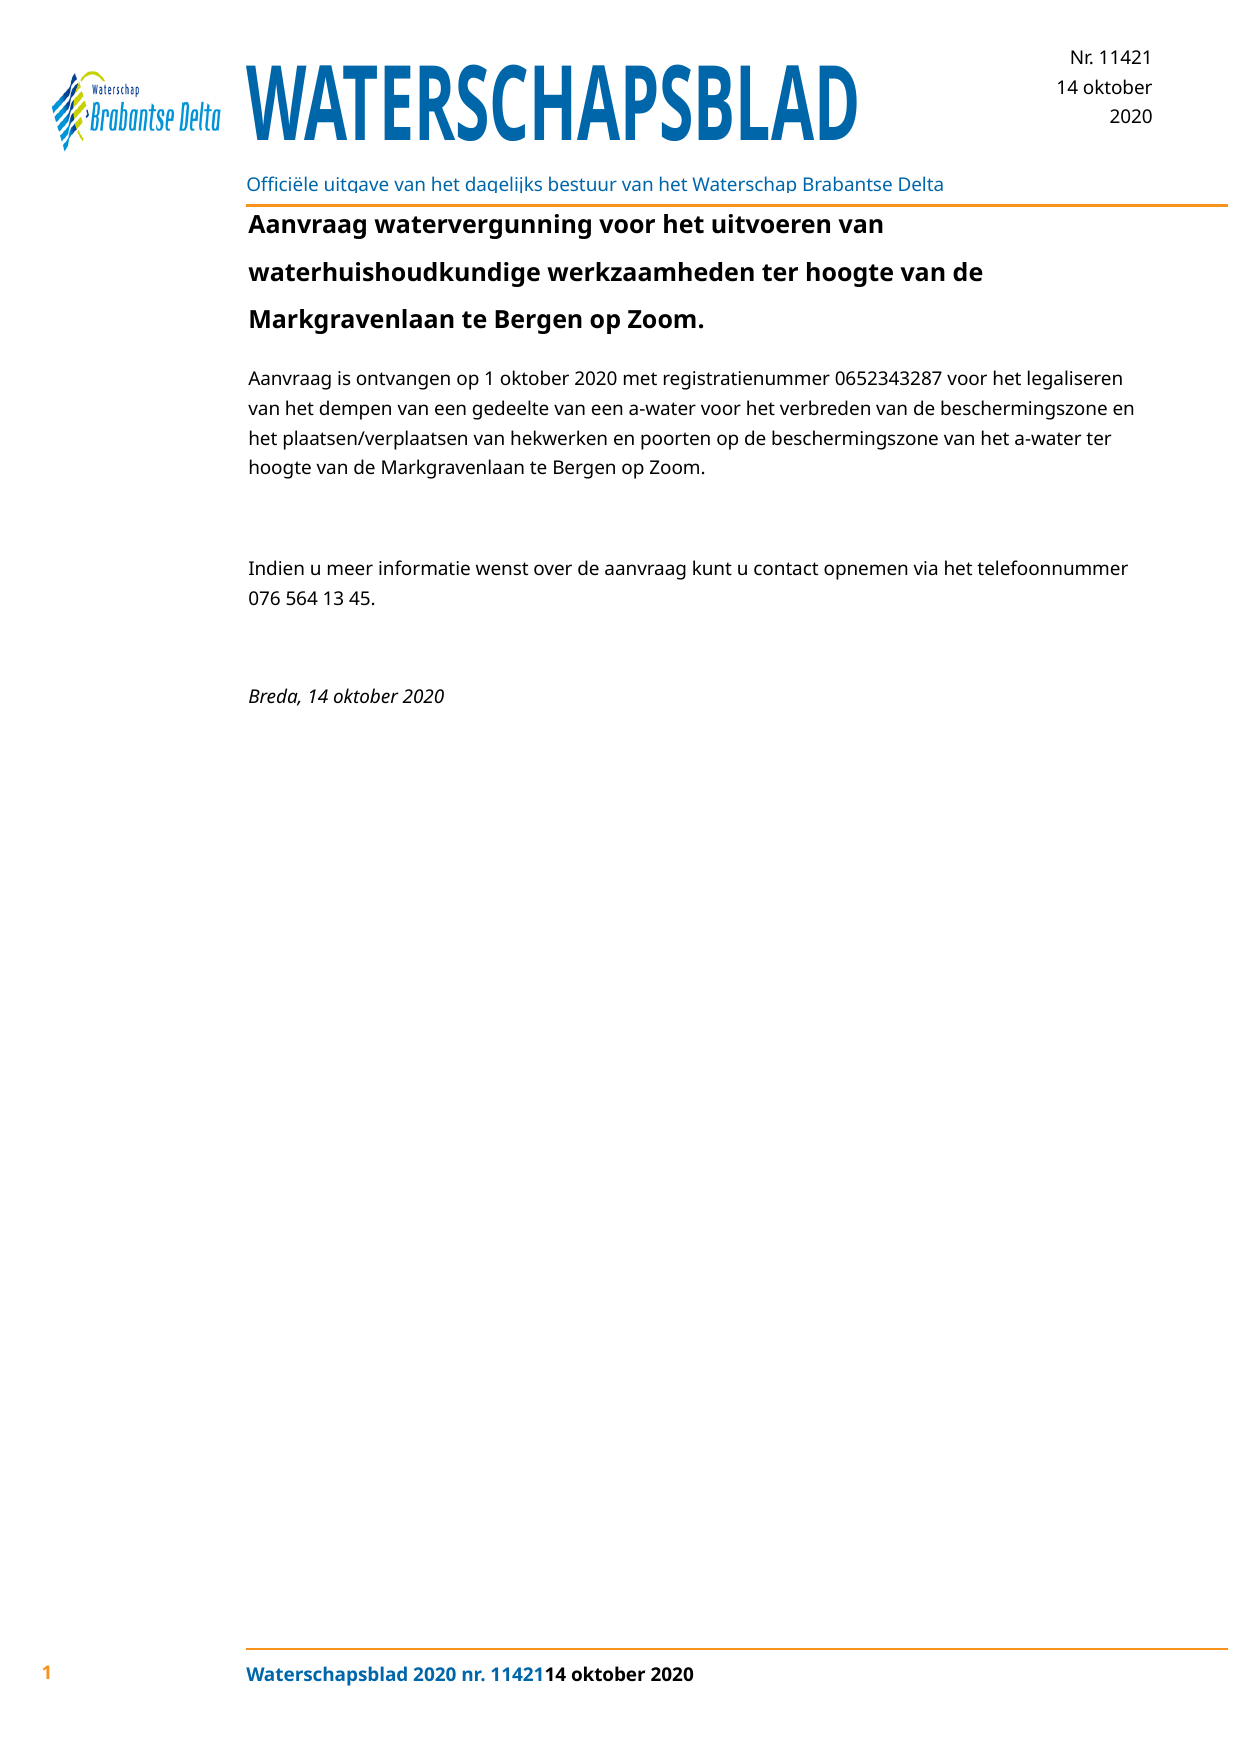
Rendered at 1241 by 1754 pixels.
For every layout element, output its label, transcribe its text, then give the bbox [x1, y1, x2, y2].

text Aanvraag is ontvangen op 1 oktober 2020 met registratienummer 0652343287 voor het legaliseren van het dempen van een gedeelte van een a-water voor het verbreden van de beschermingszone en het plaatsen/verplaatsen van hekwerken en poorten op de beschermingszone van het a-water ter hoogte van de Markgravenlaan te Bergen op Zoom. [248, 366, 1152, 480]
text Breda, 14 oktober 2020 [248, 683, 1152, 709]
picture [41, 47, 231, 172]
text Aanvraag watervergunning voor het uitvoeren van waterhuishoudkundige werkzaamheden ter hoogte van de Markgravenlaan te Bergen op Zoom. [248, 207, 1152, 336]
text Indien u meer informatie wenst over de aanvraag kunt u contact opnemen via het telefoonnummer 076 564 13 45. [248, 555, 1152, 610]
